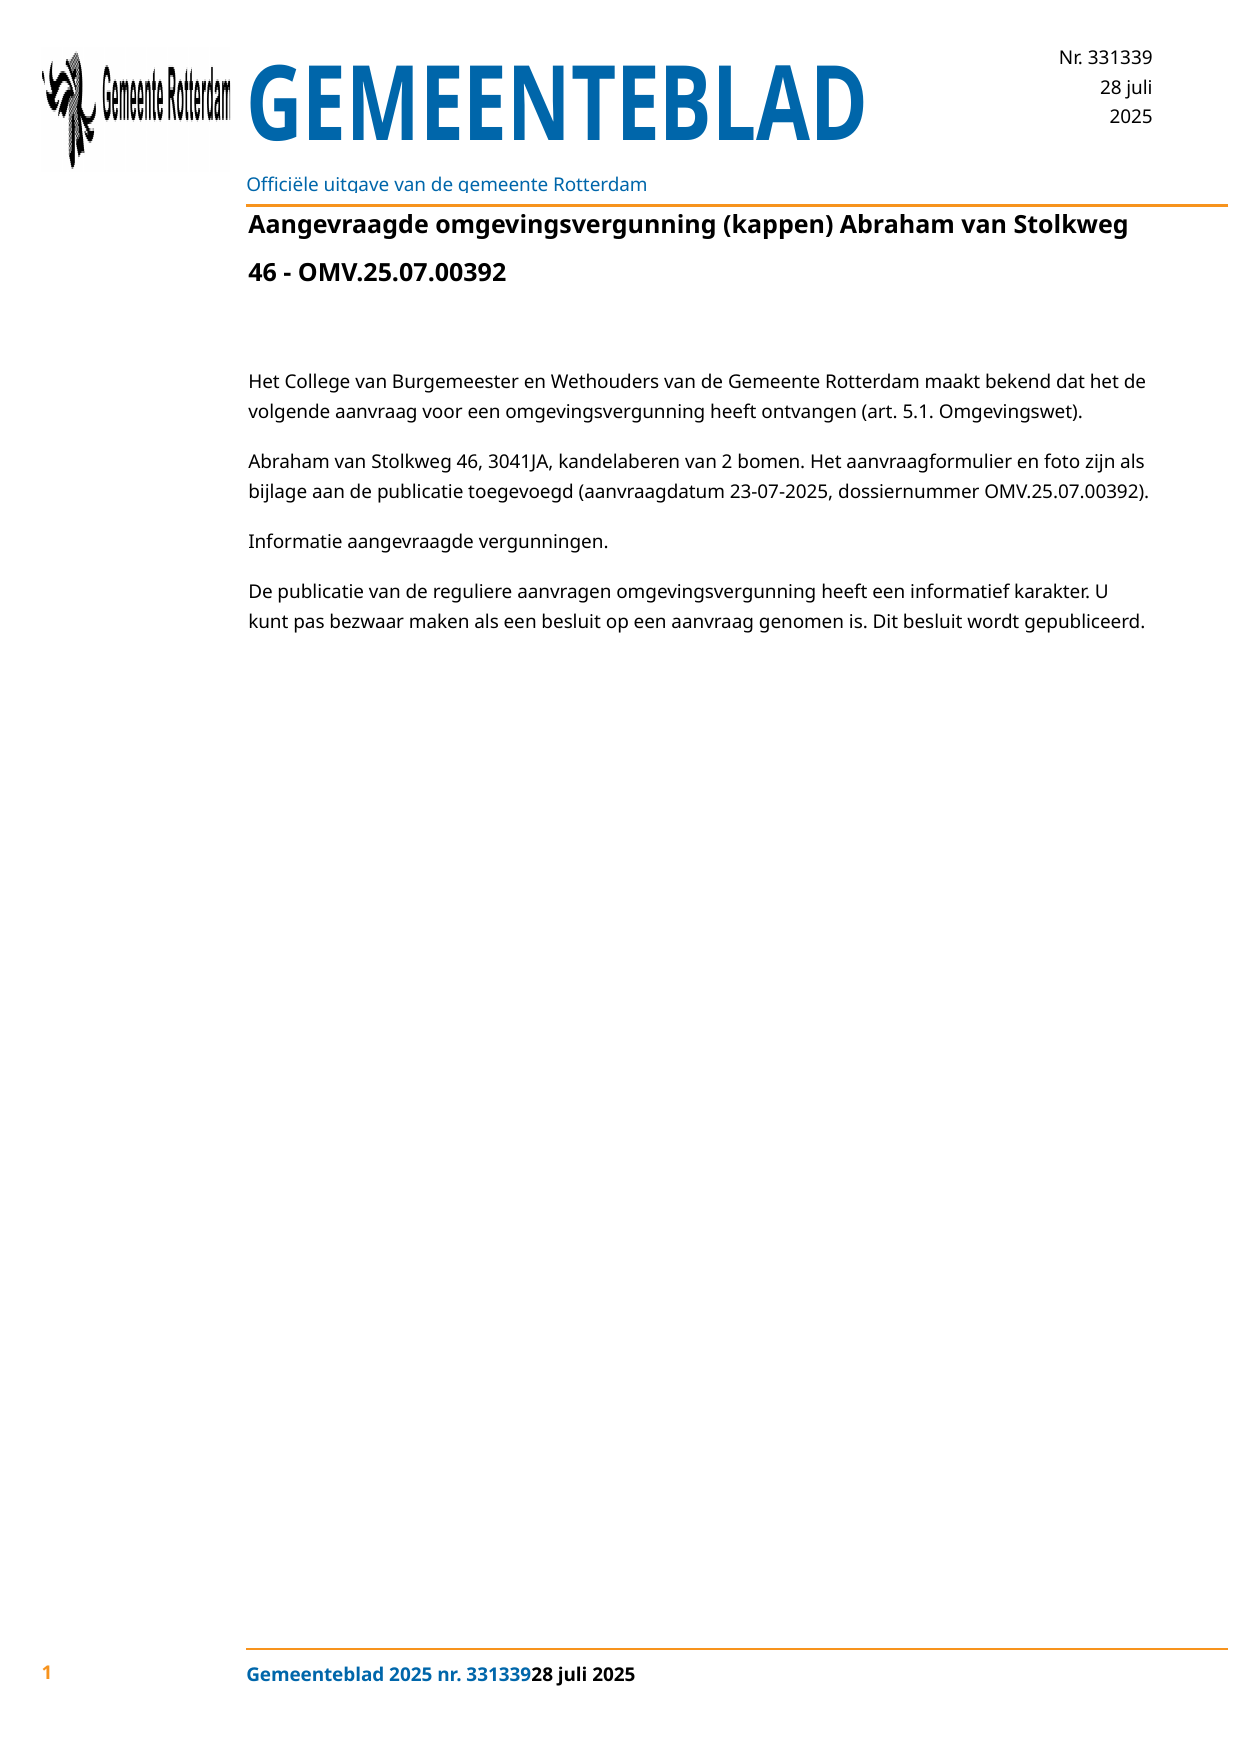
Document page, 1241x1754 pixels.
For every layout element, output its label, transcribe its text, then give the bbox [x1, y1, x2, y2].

text Abraham van Stolkweg 46, 3041JA, kandelaberen van 2 bomen. Het aanvraagformulier en foto zijn als bijlage aan de publicatie toegevoegd (aanvraagdatum 23-07-2025, dossiernummer OMV.25.07.00392). [248, 448, 1152, 504]
text De publicatie van de reguliere aanvragen omgevingsvergunning heeft een informatief karakter. U kunt pas bezwaar maken als een besluit op een aanvraag genomen is. Dit besluit wordt gepubliceerd. [248, 579, 1152, 634]
text Aangevraagde omgevingsvergunning (kappen) Abraham van Stolkweg 46 - OMV.25.07.00392 [248, 207, 1152, 288]
text Informatie aangevraagde vergunningen. [248, 528, 1152, 554]
picture [41, 47, 231, 172]
text Het College van Burgemeester en Wethouders van de Gemeente Rotterdam maakt bekend dat het de volgende aanvraag voor een omgevingsvergunning heeft ontvangen (art. 5.1. Omgevingswet). [248, 368, 1152, 424]
